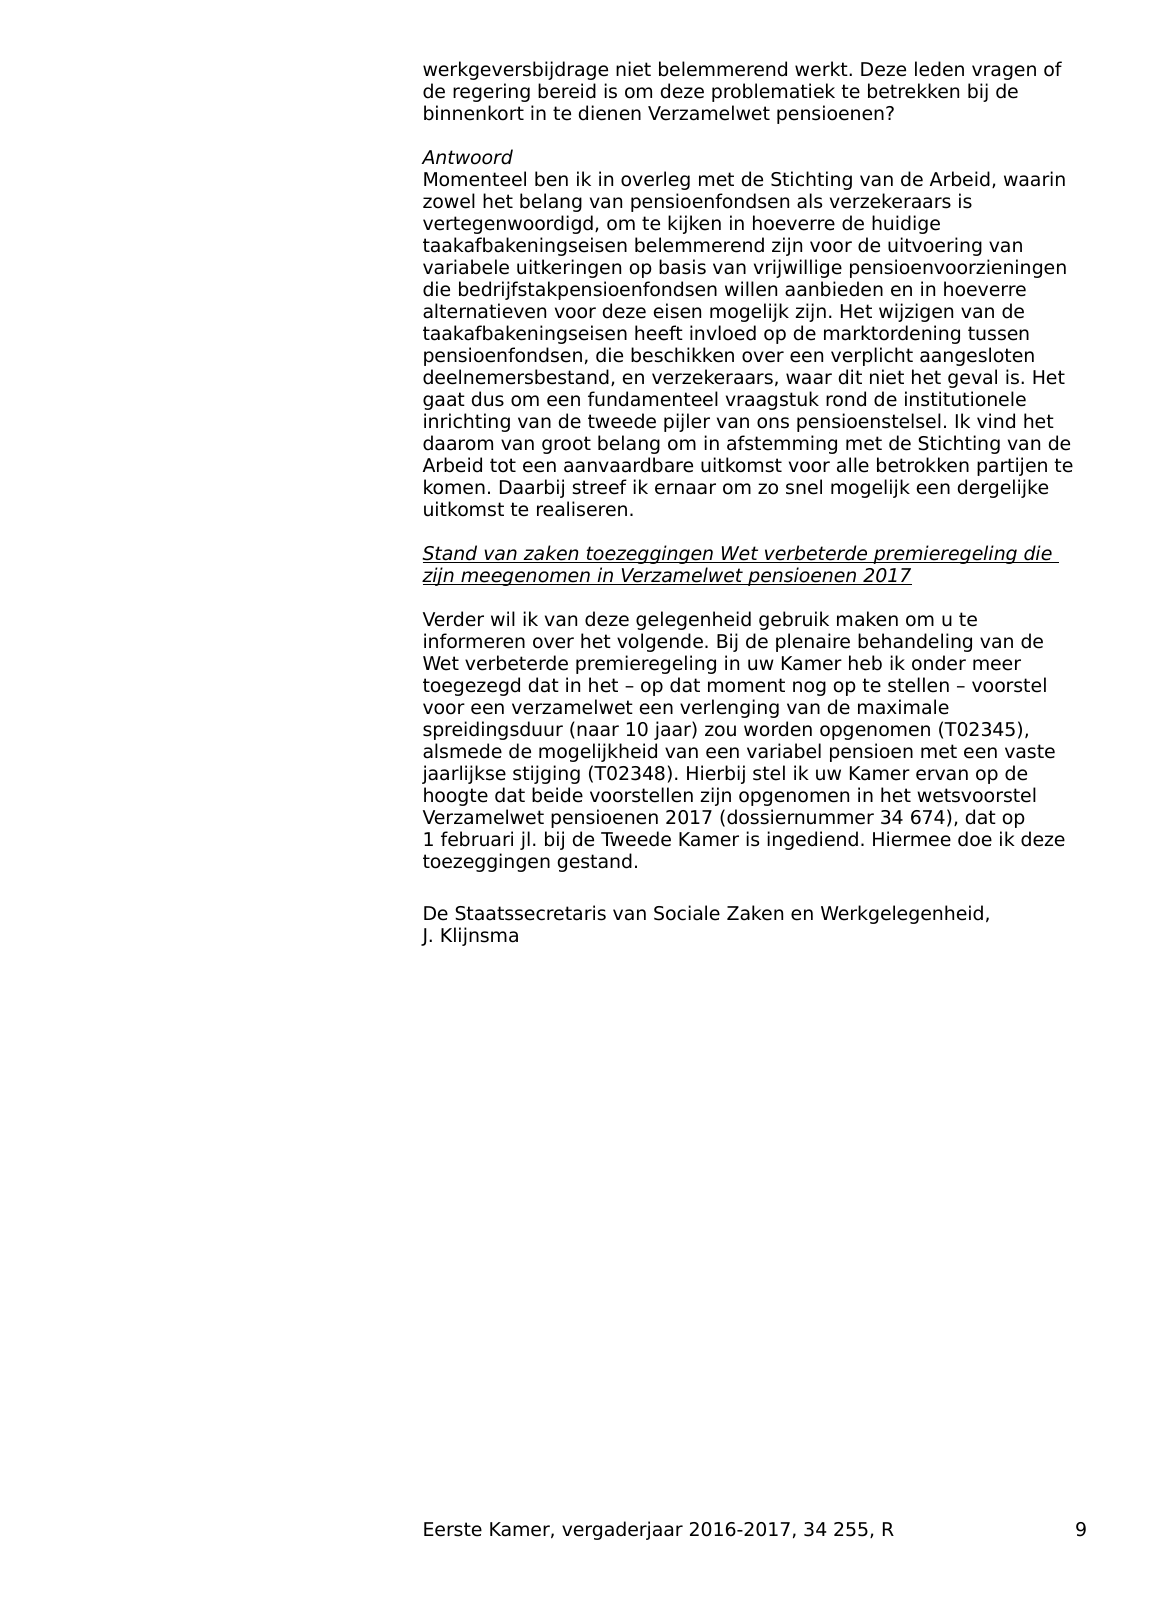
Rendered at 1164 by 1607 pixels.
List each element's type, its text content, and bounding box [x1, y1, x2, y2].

text Momenteel ben ik in overleg met de Stichting van de Arbeid, waarin zowel het belang van pensioenfondsen als verzekeraars is vertegenwoordigd, om te kijken in hoeverre de huidige taakafbakeningseisen belemmerend zijn voor de uitvoering van variabele uitkeringen op basis van vrijwillige pensioenvoorzieningen die bedrijfstakpensioenfondsen willen aanbieden en in hoeverre alternatieven voor deze eisen mogelijk zijn. Het wijzigen van de taakafbakeningseisen heeft invloed op de marktordening tussen pensioenfondsen, die beschikken over een verplicht aangesloten deelnemersbestand, en verzekeraars, waar dit niet het geval is. Het gaat dus om een fundamenteel vraagstuk rond de institutionele inrichting van de tweede pijler van ons pensioenstelsel. Ik vind het daarom van groot belang om in afstemming met de Stichting van de Arbeid tot een aanvaardbare uitkomst voor alle betrokken partijen te komen. Daarbij streef ik ernaar om zo snel mogelijk een dergelijke uitkomst te realiseren. [422, 169, 1087, 521]
subtitle Antwoord [422, 147, 1087, 169]
text werkgeversbijdrage niet belemmerend werkt. Deze leden vragen of de regering bereid is om deze problematiek te betrekken bij de binnenkort in te dienen Verzamelwet pensioenen? [422, 59, 1087, 125]
subtitle Stand van zaken toezeggingen Wet verbeterde premieregeling die zijn meegenomen in Verzamelwet pensioenen 2017 [422, 543, 1087, 587]
text De Staatssecretaris van Sociale Zaken en Werkgelegenheid, J. Klijnsma [422, 903, 1087, 947]
text Verder wil ik van deze gelegenheid gebruik maken om u te informeren over het volgende. Bij de plenaire behandeling van de Wet verbeterde premieregeling in uw Kamer heb ik onder meer toegezegd dat in het – op dat moment nog op te stellen – voorstel voor een verzamelwet een verlenging van de maximale spreidingsduur (naar 10 jaar) zou worden opgenomen (T02345), alsmede de mogelijkheid van een variabel pensioen met een vaste jaarlijkse stijging (T02348). Hierbij stel ik uw Kamer ervan op de hoogte dat beide voorstellen zijn opgenomen in het wetsvoorstel Verzamelwet pensioenen 2017 (dossiernummer 34 674), dat op 1 februari jl. bij de Tweede Kamer is ingediend. Hiermee doe ik deze toezeggingen gestand. [422, 609, 1087, 873]
